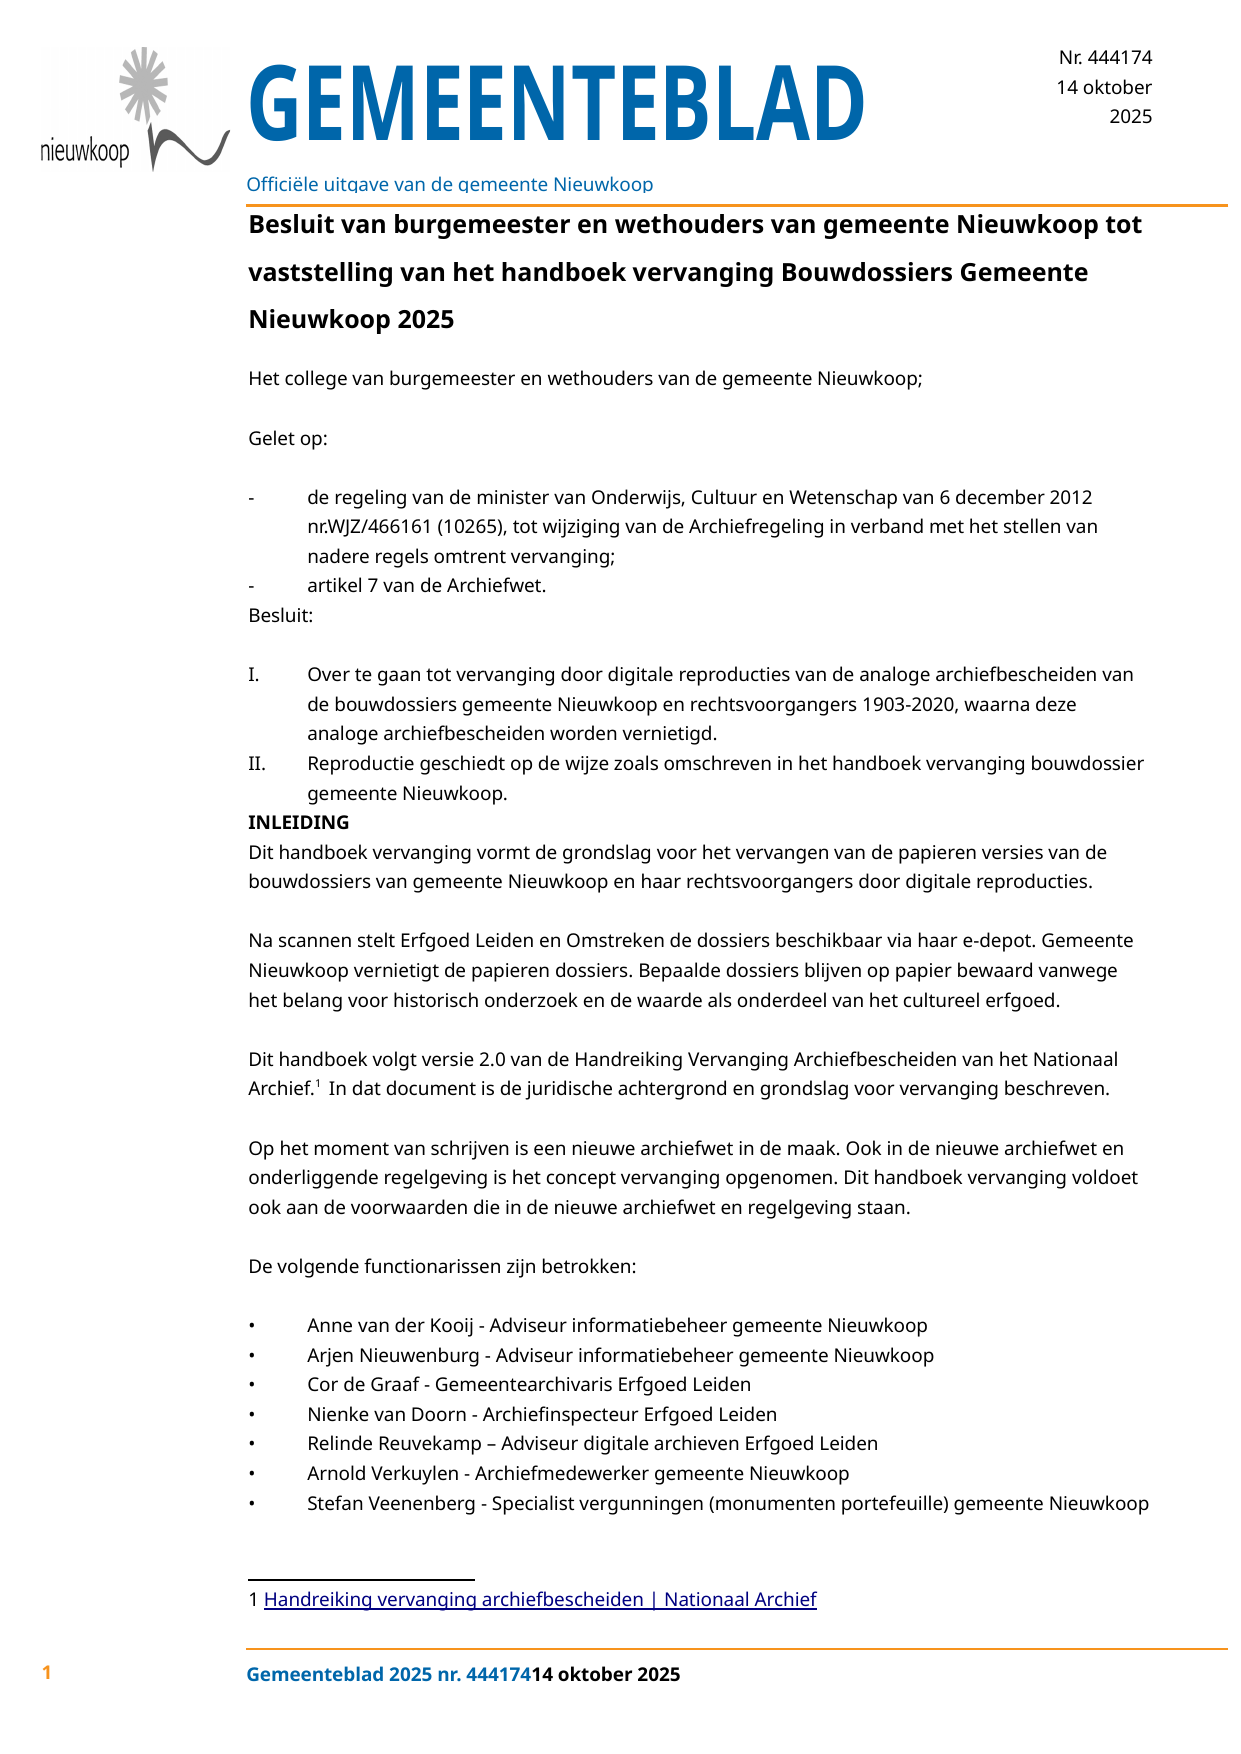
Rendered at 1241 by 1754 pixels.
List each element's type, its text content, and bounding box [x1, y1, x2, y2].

list Arnold Verkuylen - Archiefmedewerker gemeente Nieuwkoop [248, 1460, 1152, 1486]
list Anne van der Kooij - Adviseur informatiebeheer gemeente Nieuwkoop [248, 1312, 1152, 1338]
list Relinde Reuvekamp – Adviseur digitale archieven Erfgoed Leiden [248, 1431, 1152, 1456]
list Stefan Veenenberg - Specialist vergunningen (monumenten portefeuille) gemeente Nieuwkoop [248, 1490, 1152, 1515]
text INLEIDING [248, 809, 1152, 835]
text Het college van burgemeester en wethouders van de gemeente Nieuwkoop; [248, 366, 1152, 391]
list Over te gaan tot vervanging door digitale reproducties van de analoge archiefbescheiden van de bouwdossiers gemeente Nieuwkoop en rechtsvoorgangers 1903-2020, waarna deze analoge archiefbescheiden worden vernietigd. [248, 661, 1152, 746]
picture [41, 47, 231, 172]
text Na scannen stelt Erfgoed Leiden en Omstreken de dossiers beschikbaar via haar e-depot. Gemeente Nieuwkoop vernietigt de papieren dossiers. Bepaalde dossiers blijven op papier bewaard vanwege het belang voor historisch onderzoek en de waarde als onderdeel van het cultureel erfgoed. [248, 928, 1152, 1012]
text Besluit van burgemeester en wethouders van gemeente Nieuwkoop tot vaststelling van het handboek vervanging Bouwdossiers Gemeente Nieuwkoop 2025 [248, 207, 1152, 336]
list Arjen Nieuwenburg - Adviseur informatiebeheer gemeente Nieuwkoop [248, 1342, 1152, 1367]
text Gelet op: [248, 425, 1152, 450]
list Nienke van Doorn - Archiefinspecteur Erfgoed Leiden [248, 1401, 1152, 1427]
text De volgende functionarissen zijn betrokken: [248, 1253, 1152, 1279]
text Dit handboek volgt versie 2.0 van de Handreiking Vervanging Archiefbescheiden van het Nationaal Archief. In dat document is de juridische achtergrond en grondslag voor vervanging beschreven. [248, 1046, 1152, 1101]
list Reproductie geschiedt op de wijze zoals omschreven in het handboek vervanging bouwdossier gemeente Nieuwkoop. [248, 750, 1152, 805]
text Op het moment van schrijven is een nieuwe archiefwet in de maak. Ook in de nieuwe archiefwet en onderliggende regelgeving is het concept vervanging opgenomen. Dit handboek vervanging voldoet ook aan de voorwaarden die in de nieuwe archiefwet en regelgeving staan. [248, 1135, 1152, 1219]
list artikel 7 van de Archiefwet. [248, 573, 1152, 598]
list Cor de Graaf - Gemeentearchivaris Erfgoed Leiden [248, 1371, 1152, 1397]
text Handreiking vervanging archiefbescheiden | Nationaal Archief [248, 1586, 1152, 1612]
text Besluit: [248, 602, 1152, 628]
list de regeling van de minister van Onderwijs, Cultuur en Wetenschap van 6 december 2012 nr.WJZ/466161 (10265), tot wijziging van de Archiefregeling in verband met het stellen van nadere regels omtrent vervanging; [248, 484, 1152, 569]
text Dit handboek vervanging vormt de grondslag voor het vervangen van de papieren versies van de bouwdossiers van gemeente Nieuwkoop en haar rechtsvoorgangers door digitale reproducties. [248, 839, 1152, 894]
